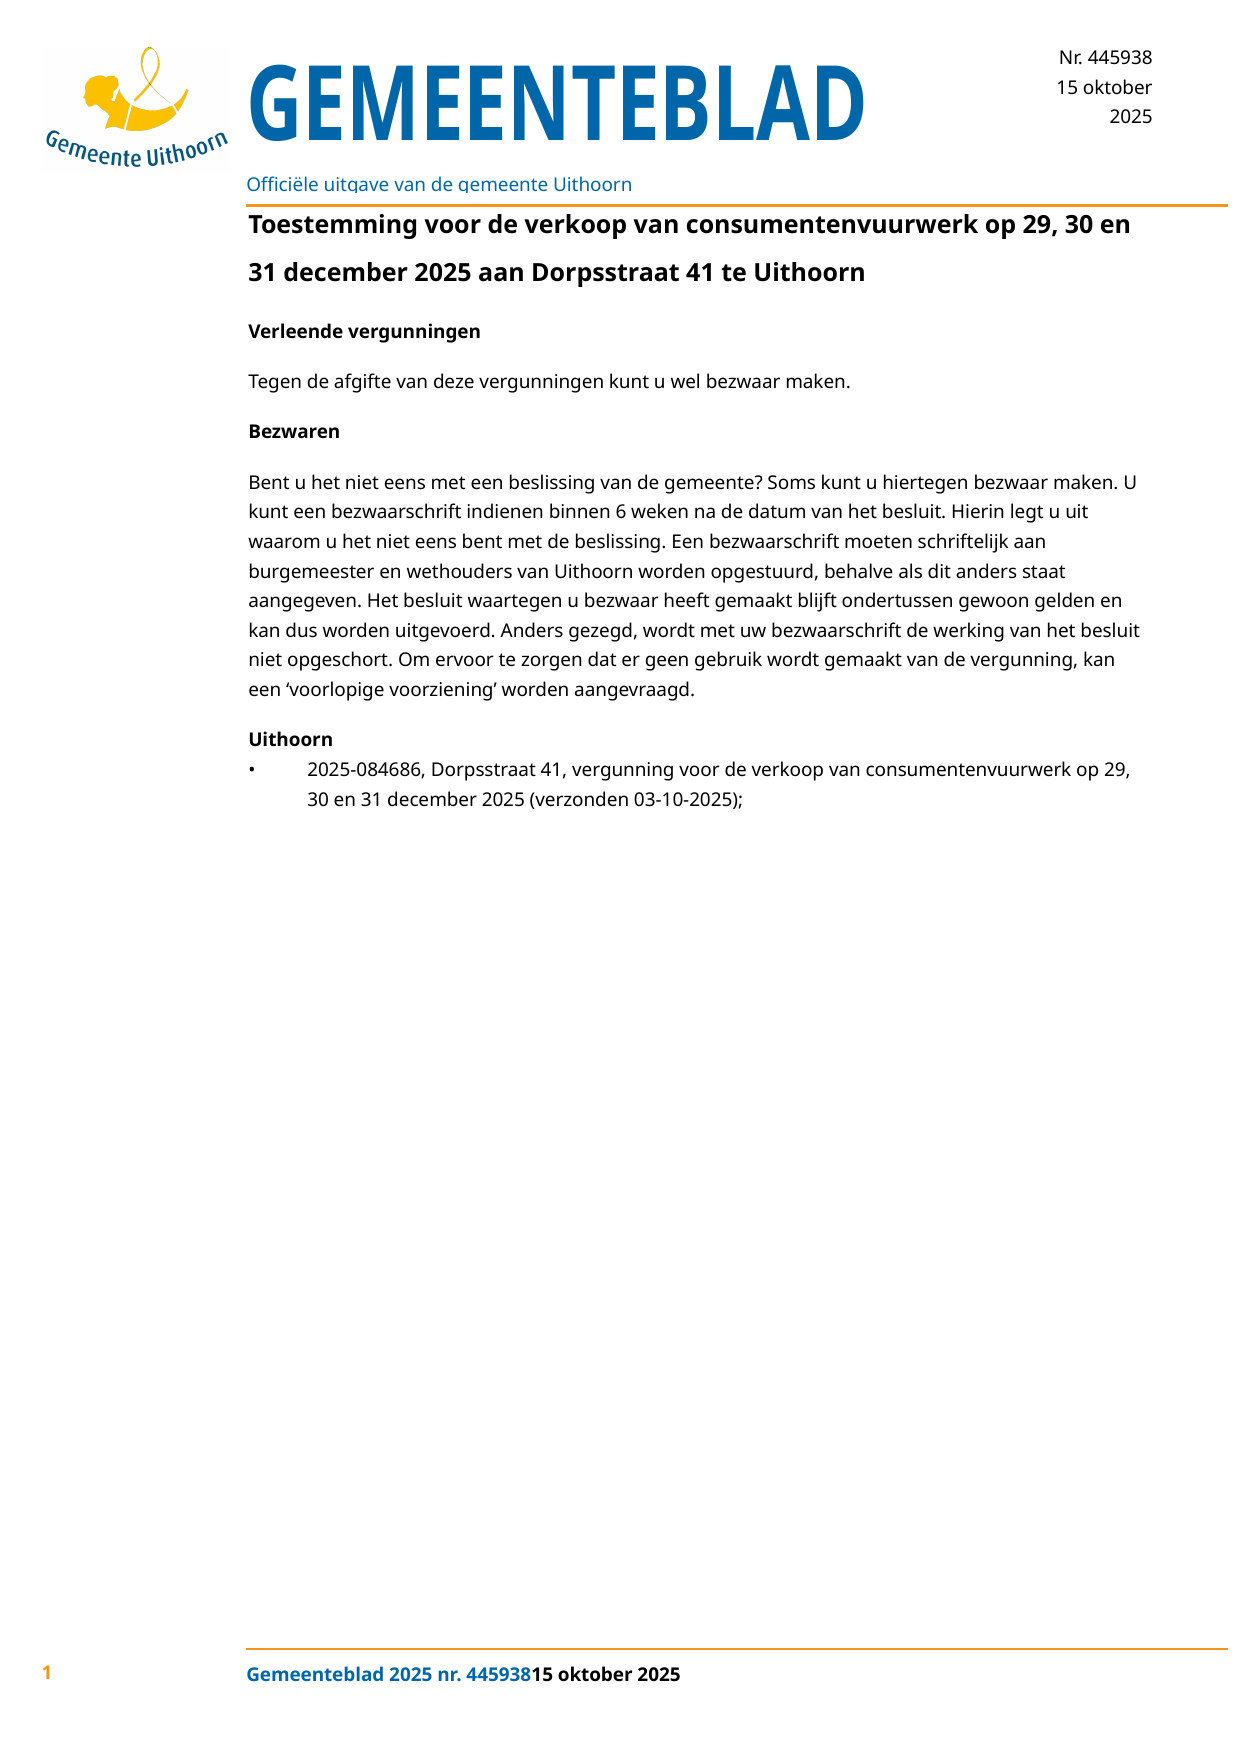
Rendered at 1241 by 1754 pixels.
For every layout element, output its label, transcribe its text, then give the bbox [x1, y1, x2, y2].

text Tegen de afgifte van deze vergunningen kunt u wel bezwaar maken. [248, 368, 1152, 394]
text Bent u het niet eens met een beslissing van de gemeente? Soms kunt u hiertegen bezwaar maken. U kunt een bezwaarschrift indienen binnen 6 weken na de datum van het besluit. Hierin legt u uit waarom u het niet eens bent met de beslissing. Een bezwaarschrift moeten schriftelijk aan burgemeester en wethouders van Uithoorn worden opgestuurd, behalve als dit anders staat aangegeven. Het besluit waartegen u bezwaar heeft gemaakt blijft ondertussen gewoon gelden en kan dus worden uitgevoerd. Anders gezegd, wordt met uw bezwaarschrift de werking van het besluit niet opgeschort. Om ervoor te zorgen dat er geen gebruik wordt gemaakt van de vergunning, kan een ‘voorlopige voorziening’ worden aangevraagd. [248, 469, 1152, 702]
text Uithoorn [248, 727, 1152, 752]
list 2025-084686, Dorpsstraat 41, vergunning voor de verkoop van consumentenvuurwerk op 29, 30 en 31 december 2025 (verzonden 03-10-2025); [248, 756, 1152, 812]
text Toestemming voor de verkoop van consumentenvuurwerk op 29, 30 en 31 december 2025 aan Dorpsstraat 41 te Uithoorn [248, 207, 1152, 288]
text Bezwaren [248, 419, 1152, 444]
picture [41, 47, 231, 172]
text Verleende vergunningen [248, 318, 1152, 344]
